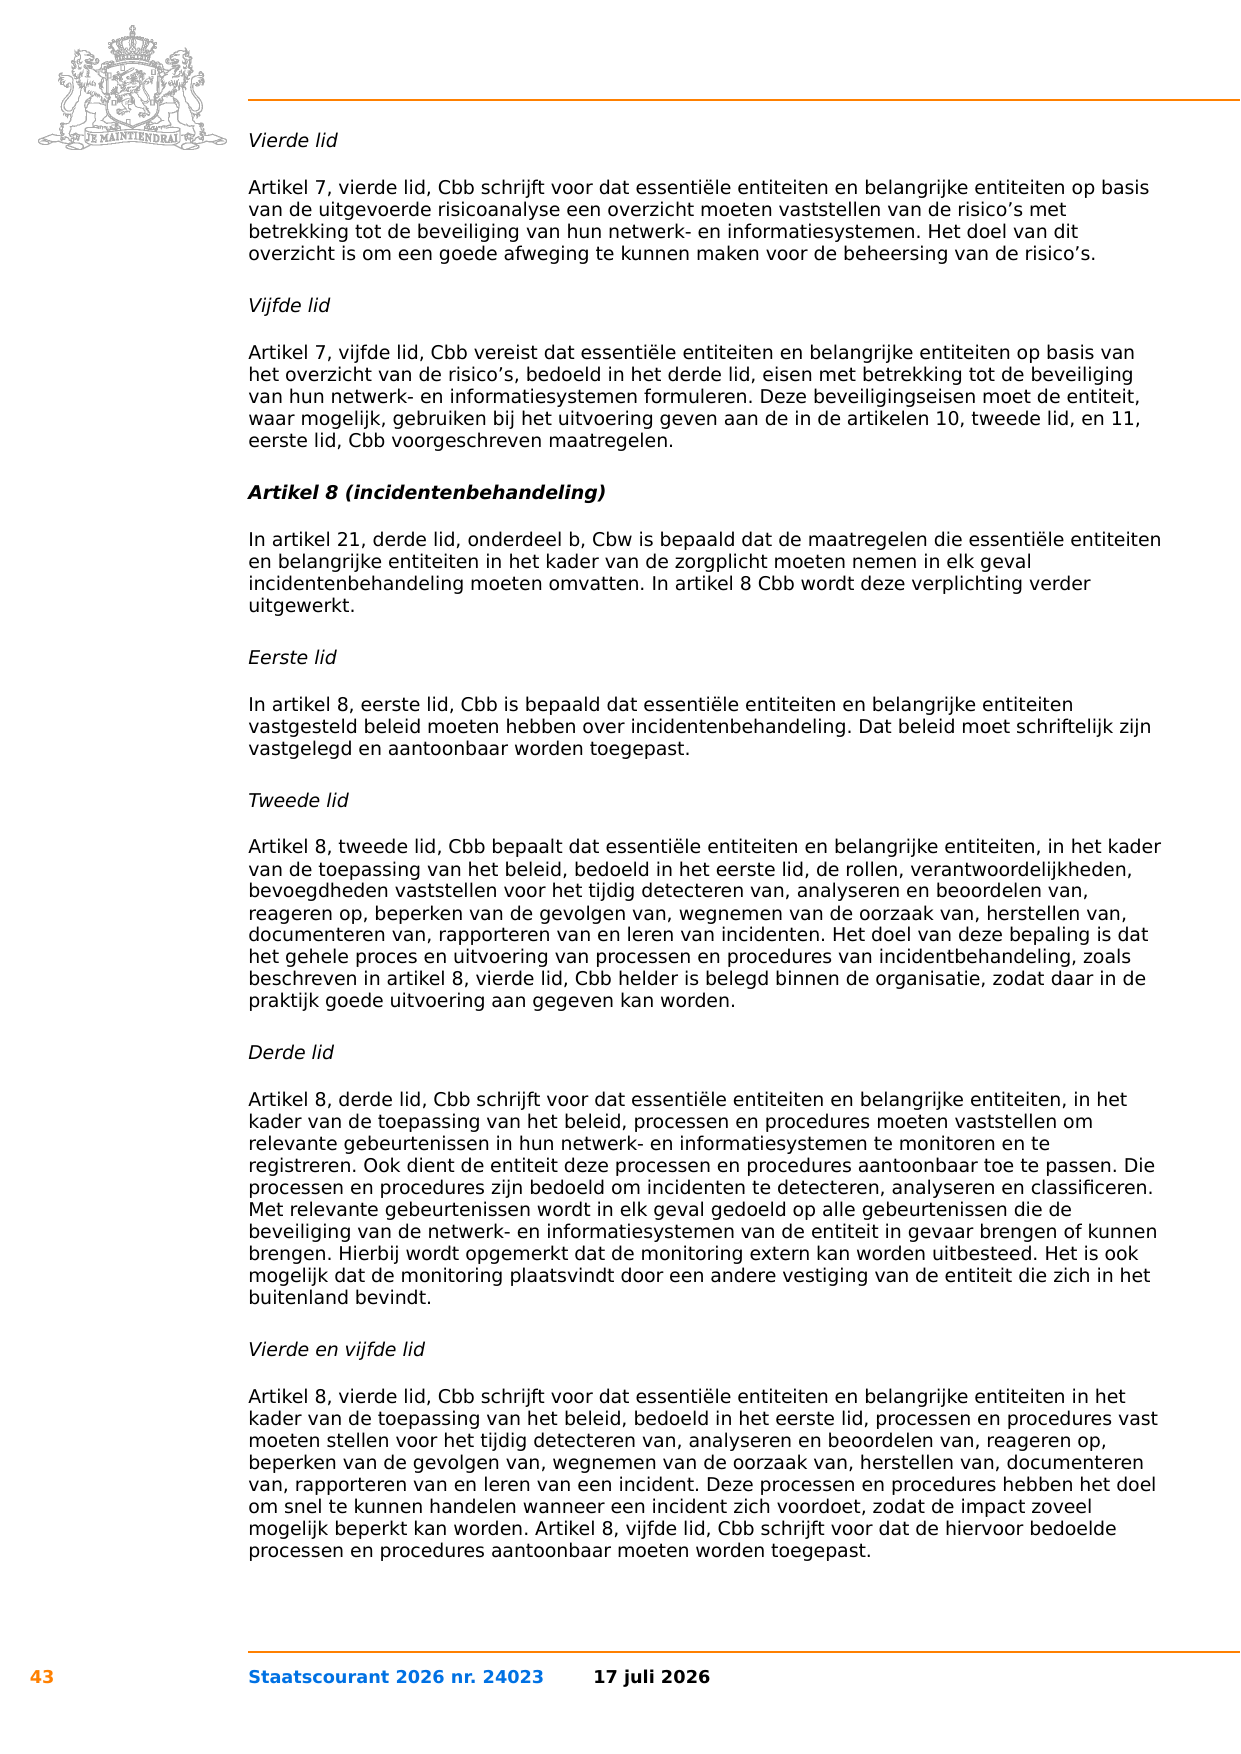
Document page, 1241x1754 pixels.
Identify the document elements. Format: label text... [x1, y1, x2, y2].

text Artikel 7, vierde lid, Cbb schrijft voor dat essentiële entiteiten en belangrijke entiteiten op basis van de uitgevoerde risicoanalyse een overzicht moeten vaststellen van de risico’s met betrekking tot de beveiliging van hun netwerk- en informatiesystemen. Het doel van dit overzicht is om een goede afweging te kunnen maken voor de beheersing van de risico’s. [248, 177, 1163, 265]
subtitle Artikel 8 (incidentenbehandeling) [248, 482, 1163, 504]
subtitle Vijfde lid [248, 295, 1163, 317]
text In artikel 8, eerste lid, Cbb is bepaald dat essentiële entiteiten en belangrijke entiteiten vastgesteld beleid moeten hebben over incidentenbehandeling. Dat beleid moet schriftelijk zijn vastgelegd en aantoonbaar worden toegepast. [248, 693, 1163, 759]
subtitle Vierde lid [248, 130, 1163, 152]
text Artikel 8, derde lid, Cbb schrijft voor dat essentiële entiteiten en belangrijke entiteiten, in het kader van de toepassing van het beleid, processen en procedures moeten vaststellen om relevante gebeurtenissen in hun netwerk- en informatiesystemen te monitoren en te registreren. Ook dient de entiteit deze processen en procedures aantoonbaar toe te passen. Die processen en procedures zijn bedoeld om incidenten te detecteren, analyseren en classificeren. Met relevante gebeurtenissen wordt in elk geval gedoeld op alle gebeurtenissen die de beveiliging van de netwerk- en informatiesystemen van de entiteit in gevaar brengen of kunnen brengen. Hierbij wordt opgemerkt dat de monitoring extern kan worden uitbesteed. Het is ook mogelijk dat de monitoring plaatsvindt door een andere vestiging van de entiteit die zich in het buitenland bevindt. [248, 1089, 1163, 1309]
subtitle Derde lid [248, 1042, 1163, 1064]
text In artikel 21, derde lid, onderdeel b, Cbw is bepaald dat de maatregelen die essentiële entiteiten en belangrijke entiteiten in het kader van de zorgplicht moeten nemen in elk geval incidentenbehandeling moeten omvatten. In artikel 8 Cbb wordt deze verplichting verder uitgewerkt. [248, 529, 1163, 617]
text Artikel 7, vijfde lid, Cbb vereist dat essentiële entiteiten en belangrijke entiteiten op basis van het overzicht van de risico’s, bedoeld in het derde lid, eisen met betrekking tot de beveiliging van hun netwerk- en informatiesystemen formuleren. Deze beveiligingseisen moet de entiteit, waar mogelijk, gebruiken bij het uitvoering geven aan de in de artikelen 10, tweede lid, en 11, eerste lid, Cbb voorgeschreven maatregelen. [248, 342, 1163, 452]
subtitle Tweede lid [248, 789, 1163, 811]
subtitle Vierde en vijfde lid [248, 1339, 1163, 1361]
subtitle Eerste lid [248, 647, 1163, 668]
picture [38, 25, 227, 150]
text Artikel 8, tweede lid, Cbb bepaalt dat essentiële entiteiten en belangrijke entiteiten, in het kader van de toepassing van het beleid, bedoeld in het eerste lid, de rollen, verantwoordelijkheden, bevoegdheden vaststellen voor het tijdig detecteren van, analyseren en beoordelen van, reageren op, beperken van de gevolgen van, wegnemen van de oorzaak van, herstellen van, documenteren van, rapporteren van en leren van incidenten. Het doel van deze bepaling is dat het gehele proces en uitvoering van processen en procedures van incidentbehandeling, zoals beschreven in artikel 8, vierde lid, Cbb helder is belegd binnen de organisatie, zodat daar in de praktijk goede uitvoering aan gegeven kan worden. [248, 836, 1163, 1012]
text Artikel 8, vierde lid, Cbb schrijft voor dat essentiële entiteiten en belangrijke entiteiten in het kader van de toepassing van het beleid, bedoeld in het eerste lid, processen en procedures vast moeten stellen voor het tijdig detecteren van, analyseren en beoordelen van, reageren op, beperken van de gevolgen van, wegnemen van de oorzaak van, herstellen van, documenteren van, rapporteren van en leren van een incident. Deze processen en procedures hebben het doel om snel te kunnen handelen wanneer een incident zich voordoet, zodat de impact zoveel mogelijk beperkt kan worden. Artikel 8, vijfde lid, Cbb schrijft voor dat de hiervoor bedoelde processen en procedures aantoonbaar moeten worden toegepast. [248, 1386, 1163, 1562]
